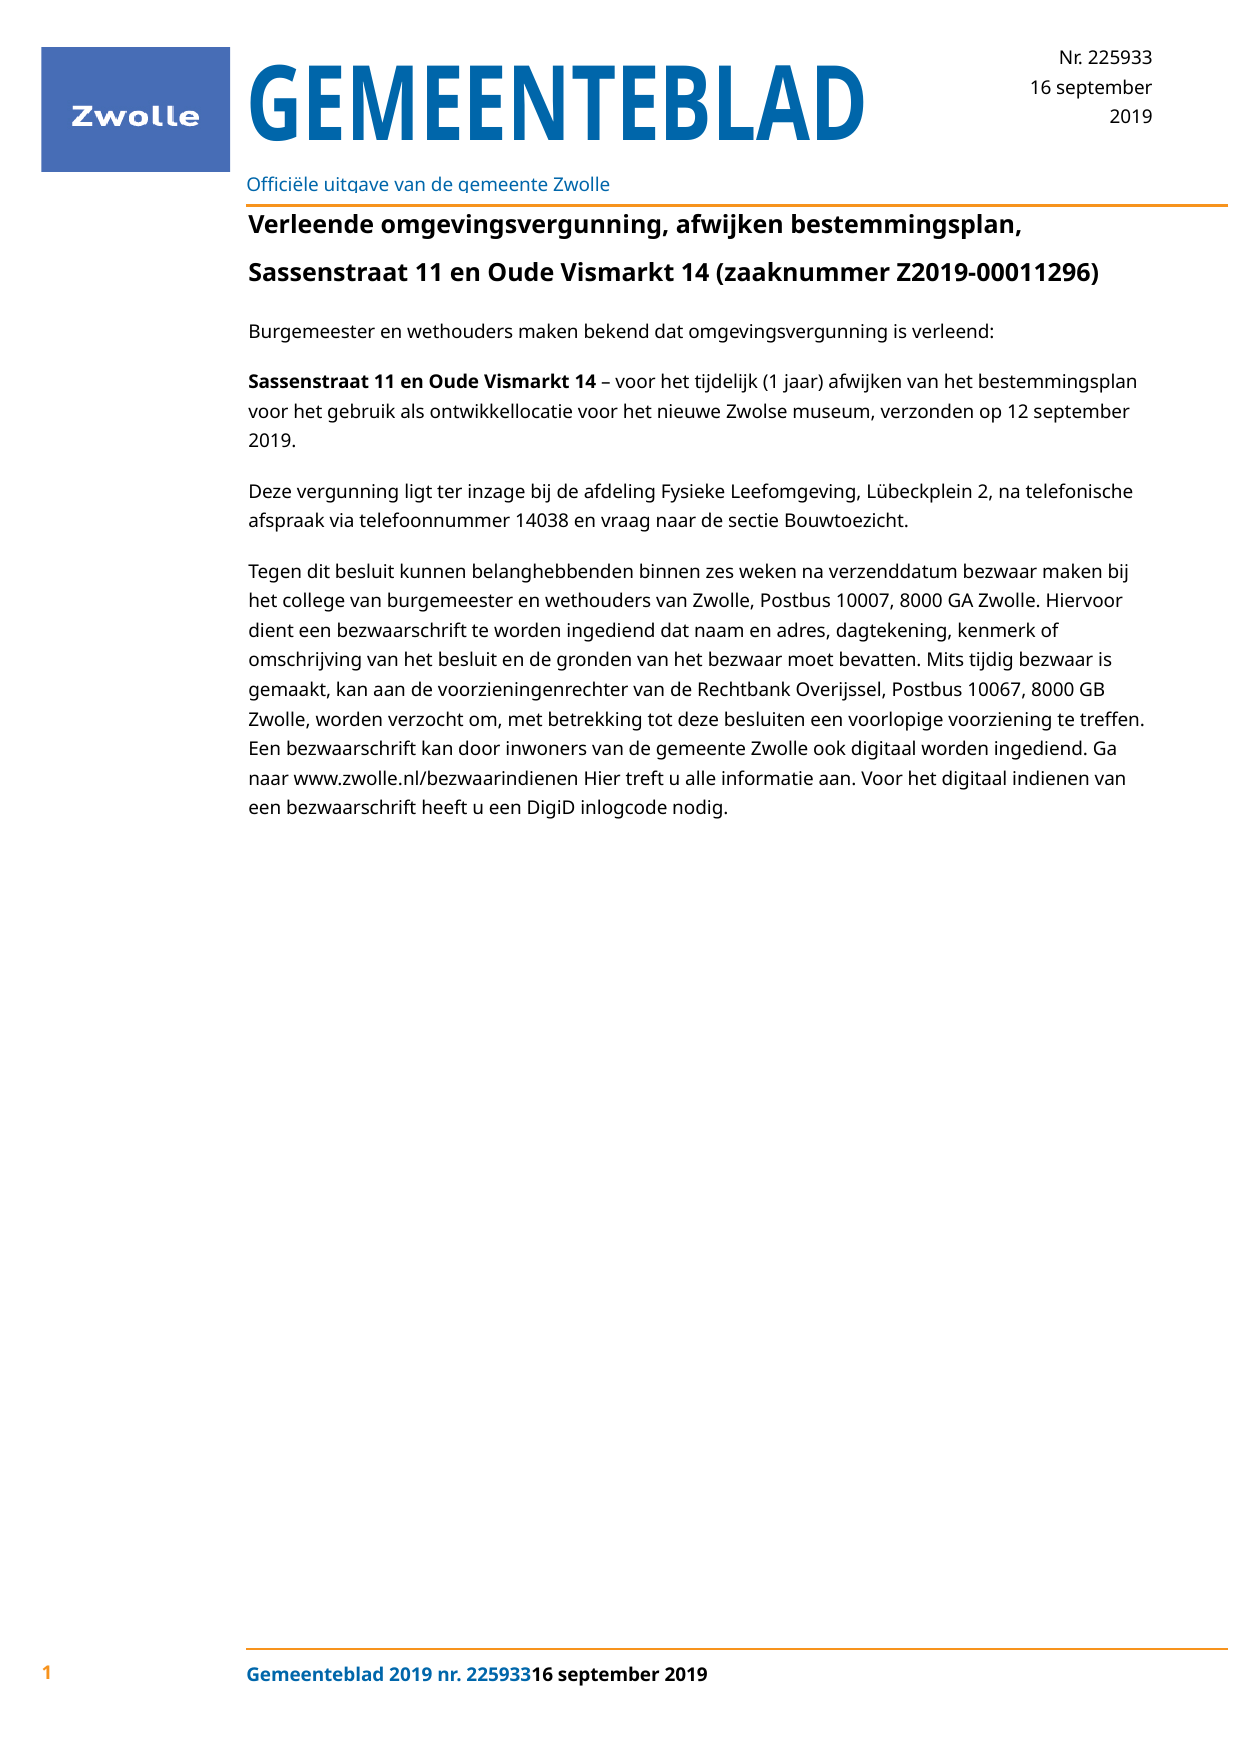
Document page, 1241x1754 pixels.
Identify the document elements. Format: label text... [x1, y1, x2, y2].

picture [41, 47, 231, 172]
text Verleende omgevingsvergunning, afwijken bestemmingsplan, Sassenstraat 11 en Oude Vismarkt 14 (zaaknummer Z2019-00011296) [248, 207, 1152, 288]
text Tegen dit besluit kunnen belanghebbenden binnen zes weken na verzenddatum bezwaar maken bij het college van burgemeester en wethouders van Zwolle, Postbus 10007, 8000 GA Zwolle. Hiervoor dient een bezwaarschrift te worden ingediend dat naam en adres, dagtekening, kenmerk of omschrijving van het besluit en de gronden van het bezwaar moet bevatten. Mits tijdig bezwaar is gemaakt, kan aan de voorzieningenrechter van de Rechtbank Overijssel, Postbus 10067, 8000 GB Zwolle, worden verzocht om, met betrekking tot deze besluiten een voorlopige voorziening te treffen. Een bezwaarschrift kan door inwoners van de gemeente Zwolle ook digitaal worden ingediend. Ga naar www.zwolle.nl/bezwaarindienen Hier treft u alle informatie aan. Voor het digitaal indienen van een bezwaarschrift heeft u een DigiD inlogcode nodig. [248, 558, 1152, 820]
text Burgemeester en wethouders maken bekend dat omgevingsvergunning is verleend: [248, 318, 1152, 344]
text Sassenstraat 11 en Oude Vismarkt 14 – voor het tijdelijk (1 jaar) afwijken van het bestemmingsplan voor het gebruik als ontwikkellocatie voor het nieuwe Zwolse museum, verzonden op 12 september 2019. [248, 368, 1152, 453]
text Deze vergunning ligt ter inzage bij de afdeling Fysieke Leefomgeving, Lübeckplein 2, na telefonische afspraak via telefoonnummer 14038 en vraag naar de sectie Bouwtoezicht. [248, 478, 1152, 533]
